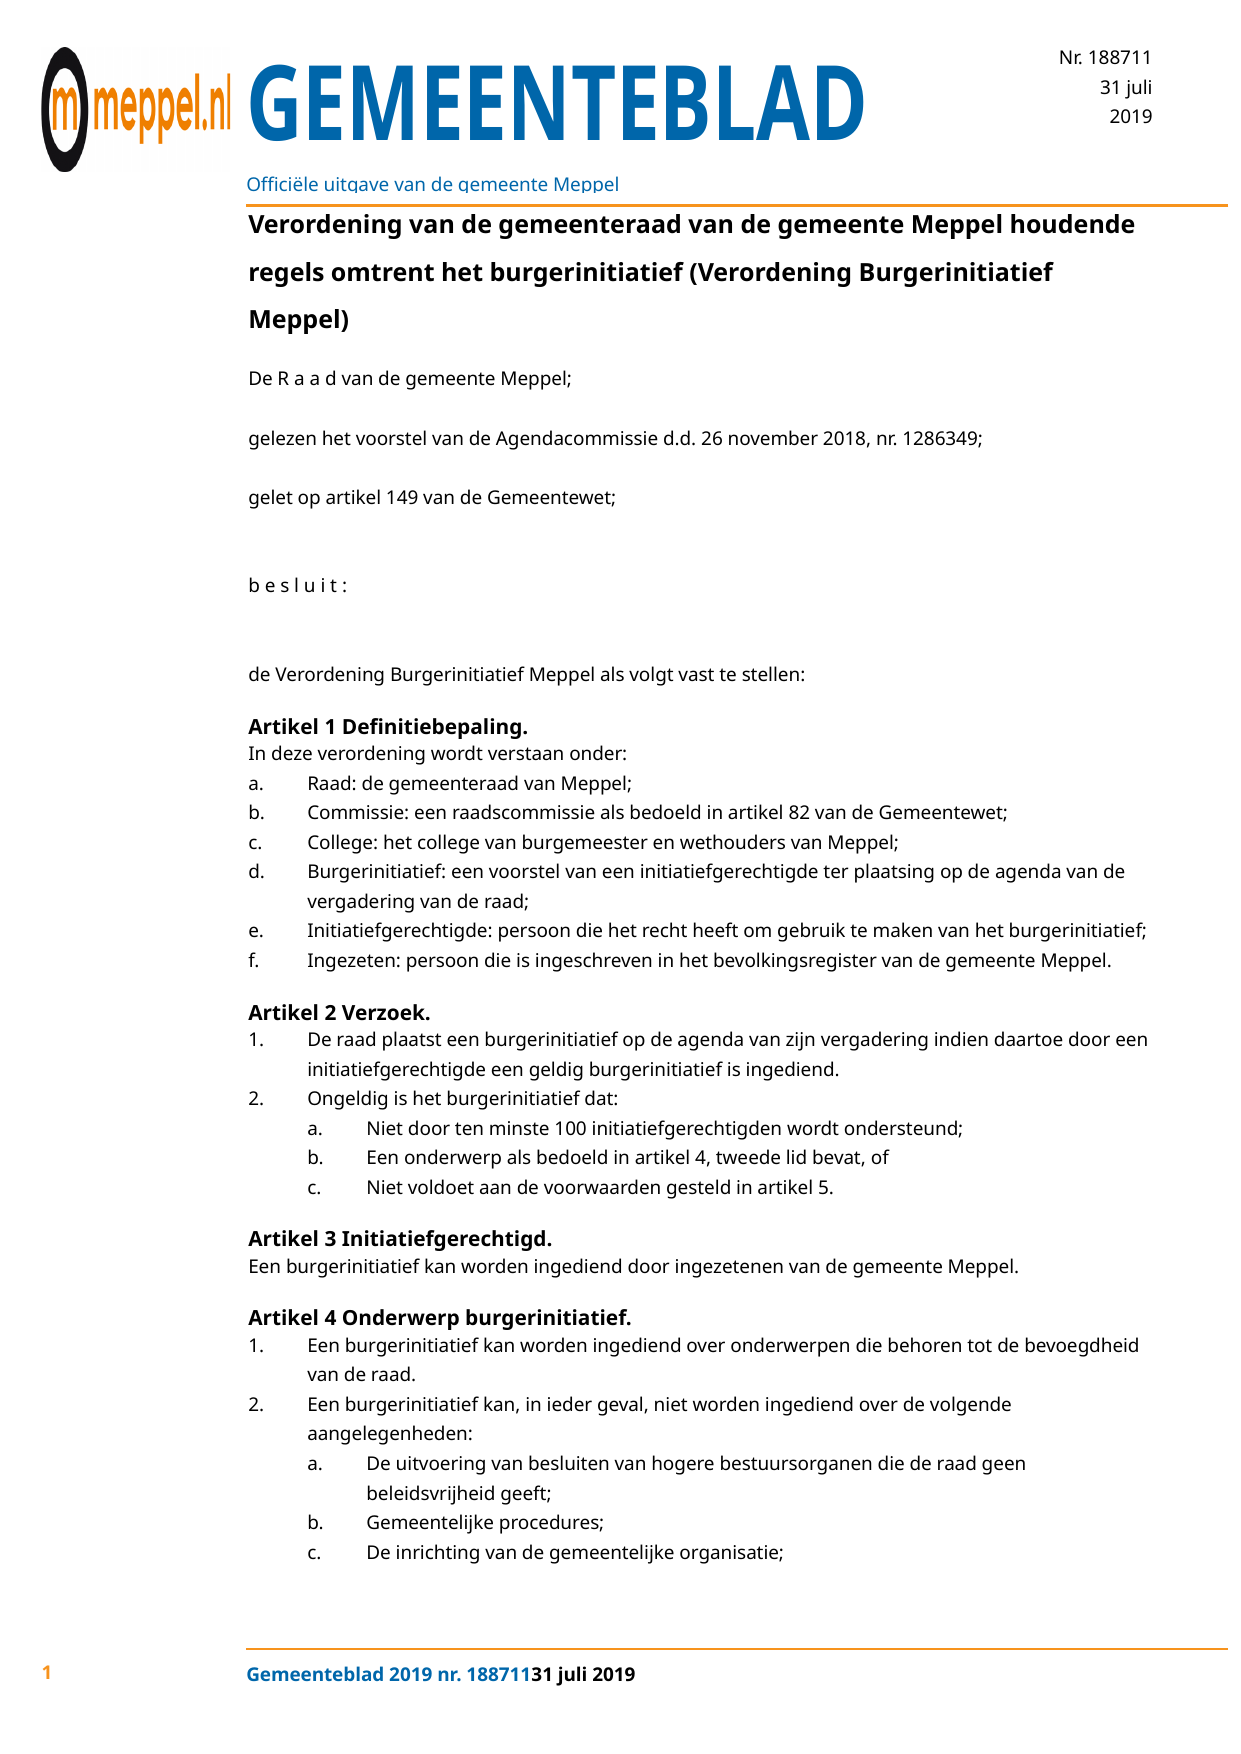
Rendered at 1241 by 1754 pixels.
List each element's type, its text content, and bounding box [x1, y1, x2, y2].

text In deze verordening wordt verstaan onder: [248, 740, 1152, 766]
list Burgerinitiatief: een voorstel van een initiatiefgerechtigde ter plaatsing op de agenda van de vergadering van de raad; [248, 858, 1152, 914]
text Verordening van de gemeenteraad van de gemeente Meppel houdende regels omtrent het burgerinitiatief (Verordening Burgerinitiatief Meppel) [248, 207, 1152, 336]
list Ingezeten: persoon die is ingeschreven in het bevolkingsregister van de gemeente Meppel. [248, 947, 1152, 973]
list Een burgerinitiatief kan worden ingediend over onderwerpen die behoren tot de bevoegdheid van de raad. [248, 1332, 1152, 1387]
text Een burgerinitiatief kan worden ingediend door ingezetenen van de gemeente Meppel. [248, 1253, 1152, 1279]
text de Verordening Burgerinitiatief Meppel als volgt vast te stellen: [248, 661, 1152, 687]
text Artikel 4 Onderwerp burgerinitiatief. [248, 1303, 1152, 1332]
list Een onderwerp als bedoeld in artikel 4, tweede lid bevat, of [307, 1144, 1152, 1170]
list Initiatiefgerechtigde: persoon die het recht heeft om gebruik te maken van het burgerinitiatief; [248, 918, 1152, 943]
text Artikel 3 Initiatiefgerechtigd. [248, 1224, 1152, 1253]
list Ongeldig is het burgerinitiatief dat: [248, 1085, 1152, 1111]
picture [41, 47, 231, 172]
list Niet voldoet aan de voorwaarden gesteld in artikel 5. [307, 1174, 1152, 1200]
text Artikel 2 Verzoek. [248, 998, 1152, 1026]
list De uitvoering van besluiten van hogere bestuursorganen die de raad geen beleidsvrijheid geeft; [307, 1450, 1152, 1505]
list College: het college van burgemeester en wethouders van Meppel; [248, 829, 1152, 855]
list Een burgerinitiatief kan, in ieder geval, niet worden ingediend over de volgende aangelegenheden: [248, 1391, 1152, 1446]
text b e s l u i t : [248, 573, 1152, 598]
text gelezen het voorstel van de Agendacommissie d.d. 26 november 2018, nr. 1286349; [248, 425, 1152, 450]
list Raad: de gemeenteraad van Meppel; [248, 770, 1152, 796]
list De raad plaatst een burgerinitiatief op de agenda van zijn vergadering indien daartoe door een initiatiefgerechtigde een geldig burgerinitiatief is ingediend. [248, 1026, 1152, 1081]
list De inrichting van de gemeentelijke organisatie; [307, 1539, 1152, 1564]
list Commissie: een raadscommissie als bedoeld in artikel 82 van de Gemeentewet; [248, 799, 1152, 825]
list Gemeentelijke procedures; [307, 1509, 1152, 1535]
text Artikel 1 Definitiebepaling. [248, 712, 1152, 740]
list Niet door ten minste 100 initiatiefgerechtigden wordt ondersteund; [307, 1115, 1152, 1141]
text De R a a d van de gemeente Meppel; [248, 366, 1152, 391]
text gelet op artikel 149 van de Gemeentewet; [248, 484, 1152, 509]
